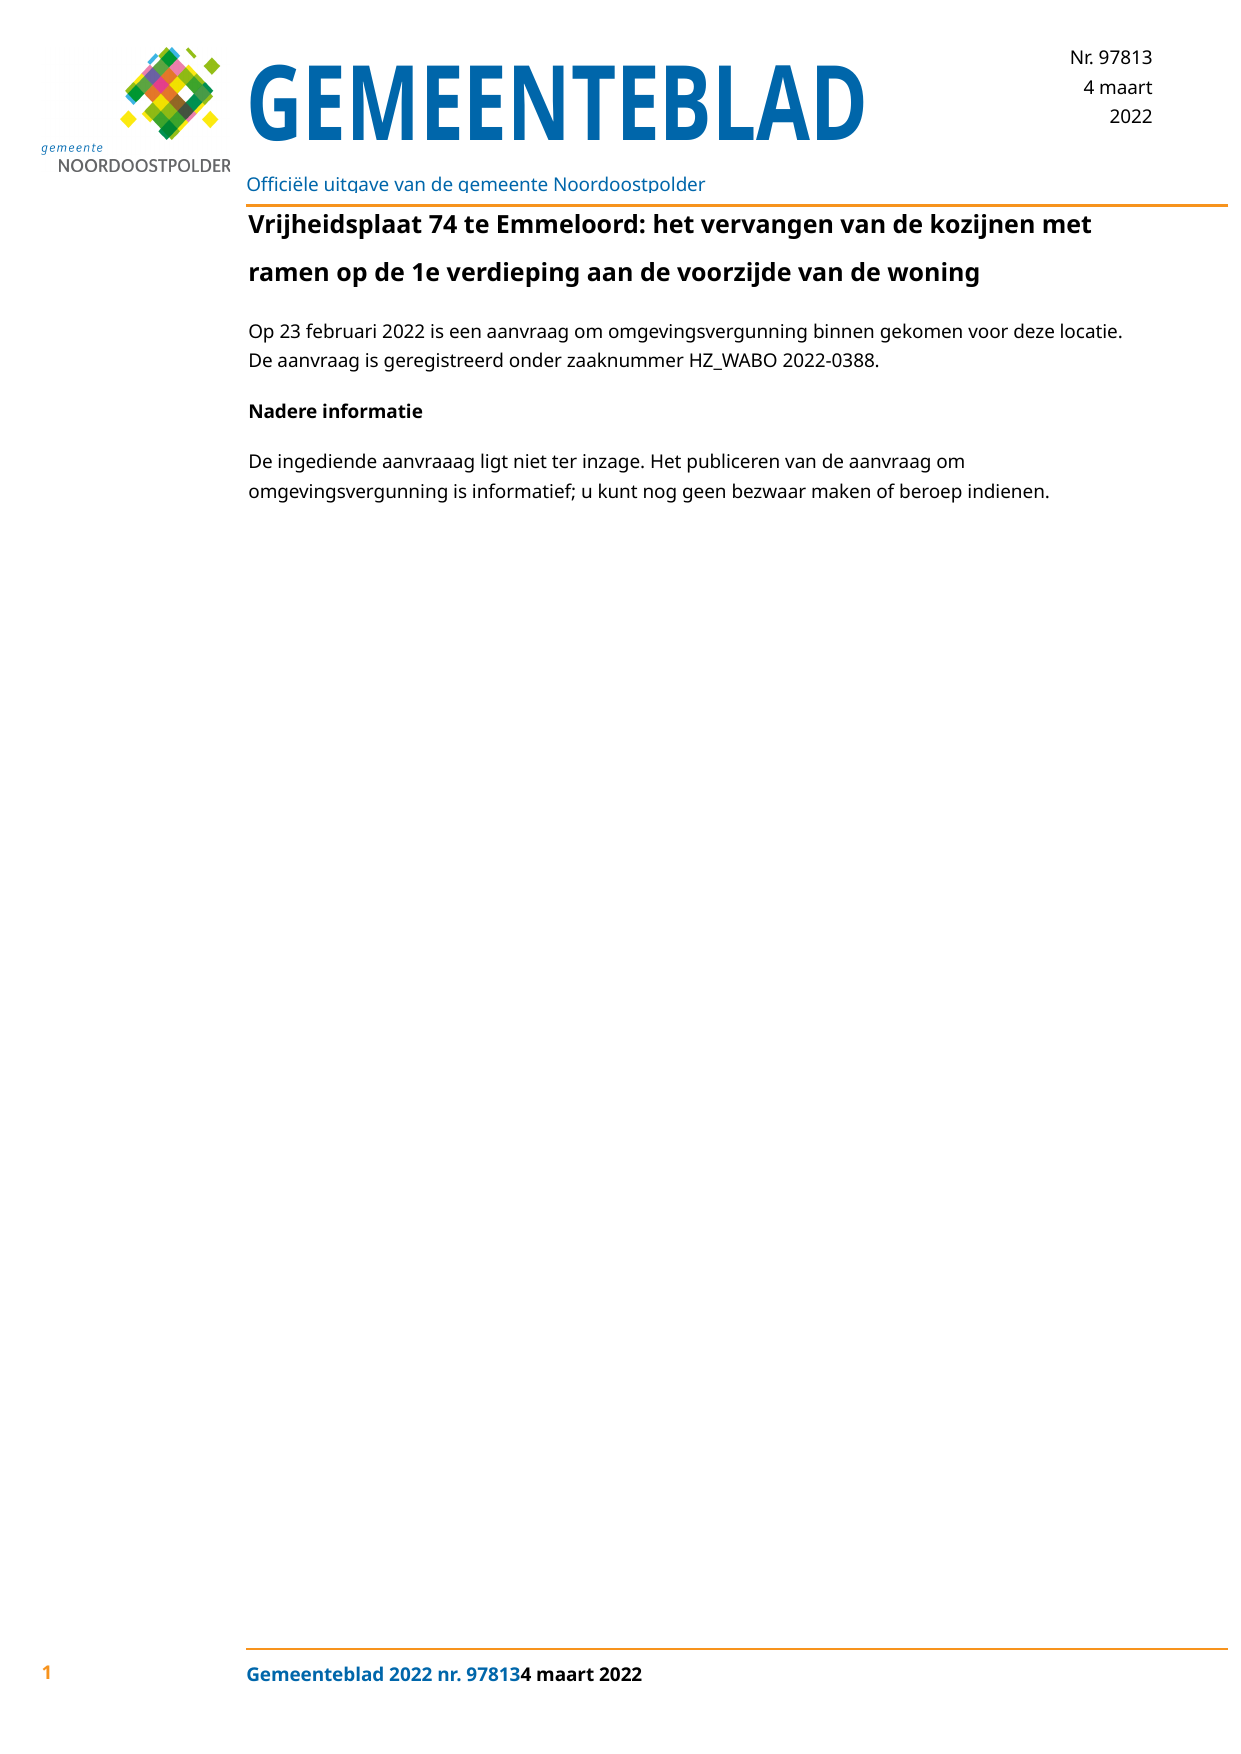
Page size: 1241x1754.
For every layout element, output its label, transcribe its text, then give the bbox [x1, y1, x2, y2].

picture [41, 47, 231, 172]
text De ingediende aanvraaag ligt niet ter inzage. Het publiceren van de aanvraag om omgevingsvergunning is informatief; u kunt nog geen bezwaar maken of beroep indienen. [248, 448, 1152, 504]
text Vrijheidsplaat 74 te Emmeloord: het vervangen van de kozijnen met ramen op de 1e verdieping aan de voorzijde van de woning [248, 207, 1152, 288]
text Nadere informatie [248, 398, 1152, 424]
text Op 23 februari 2022 is een aanvraag om omgevingsvergunning binnen gekomen voor deze locatie. De aanvraag is geregistreerd onder zaaknummer HZ_WABO 2022-0388. [248, 318, 1152, 373]
